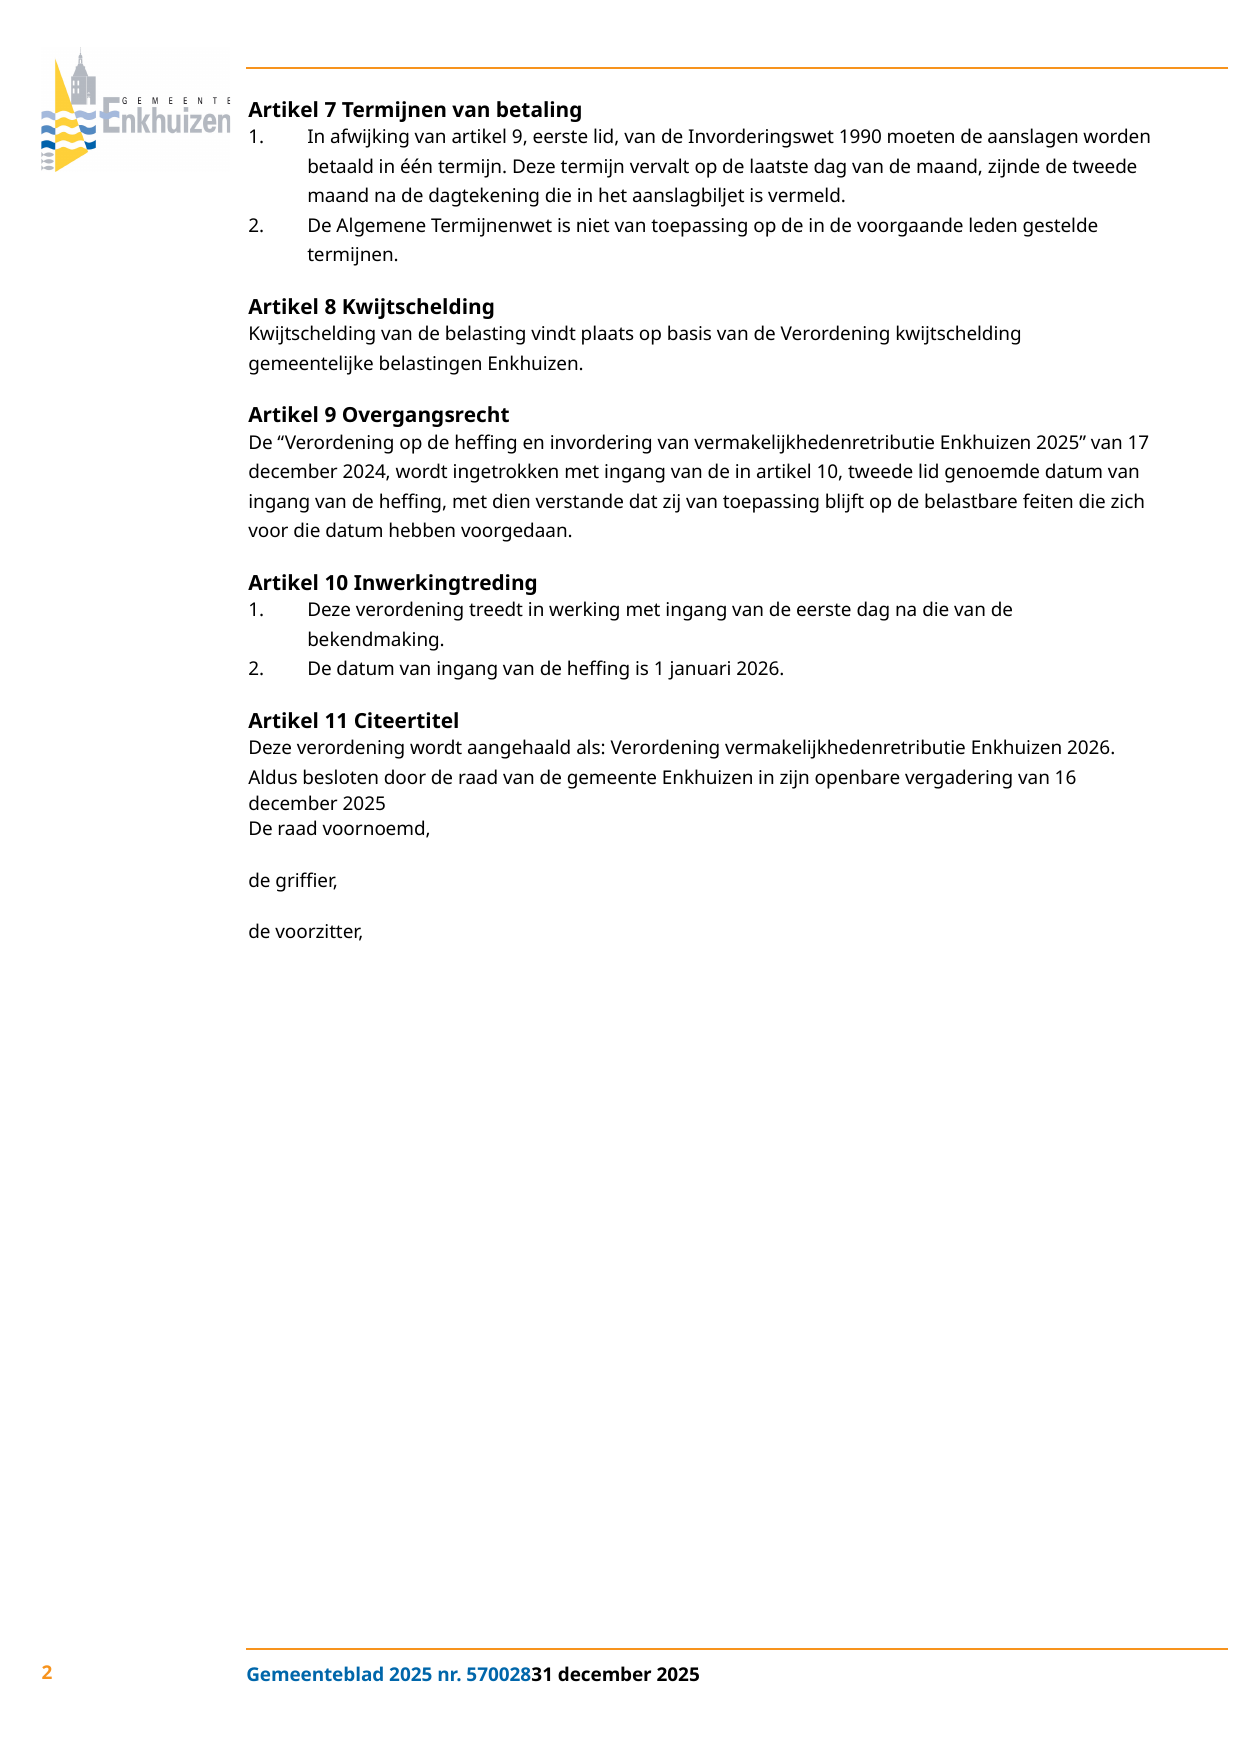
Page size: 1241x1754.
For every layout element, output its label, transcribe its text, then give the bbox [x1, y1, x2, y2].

text Deze verordening wordt aangehaald als: Verordening vermakelijkhedenretributie Enkhuizen 2026. [248, 734, 1152, 760]
text Artikel 8 Kwijtschelding [248, 292, 1152, 320]
picture [41, 47, 231, 172]
text Artikel 10 Inwerkingtreding [248, 568, 1152, 596]
text Kwijtschelding van de belasting vindt plaats op basis van de Verordening kwijtschelding gemeentelijke belastingen Enkhuizen. [248, 320, 1152, 376]
text Artikel 9 Overgangsrecht [248, 400, 1152, 429]
text Aldus besloten door de raad van de gemeente Enkhuizen in zijn openbare vergadering van 16 december 2025 [248, 764, 1152, 816]
text de voorzitter, [248, 918, 1152, 944]
text De “Verordening op de heffing en invordering van vermakelijkhedenretributie Enkhuizen 2025” van 17 december 2024, wordt ingetrokken met ingang van de in artikel 10, tweede lid genoemde datum van ingang van de heffing, met dien verstande dat zij van toepassing blijft op de belastbare feiten die zich voor die datum hebben voorgedaan. [248, 429, 1152, 543]
text De raad voornoemd, [248, 816, 1152, 841]
list In afwijking van artikel 9, eerste lid, van de Invorderingswet 1990 moeten de aanslagen worden betaald in één termijn. Deze termijn vervalt op de laatste dag van de maand, zijnde de tweede maand na de dagtekening die in het aanslagbiljet is vermeld. [248, 123, 1152, 208]
list De datum van ingang van de heffing is 1 januari 2026. [248, 656, 1152, 681]
list De Algemene Termijnenwet is niet van toepassing op de in de voorgaande leden gestelde termijnen. [248, 212, 1152, 267]
text Artikel 11 Citeertitel [248, 706, 1152, 734]
list Deze verordening treedt in werking met ingang van de eerste dag na die van de bekendmaking. [248, 596, 1152, 652]
text Artikel 7 Termijnen van betaling [248, 95, 1152, 123]
text de griffier, [248, 867, 1152, 893]
